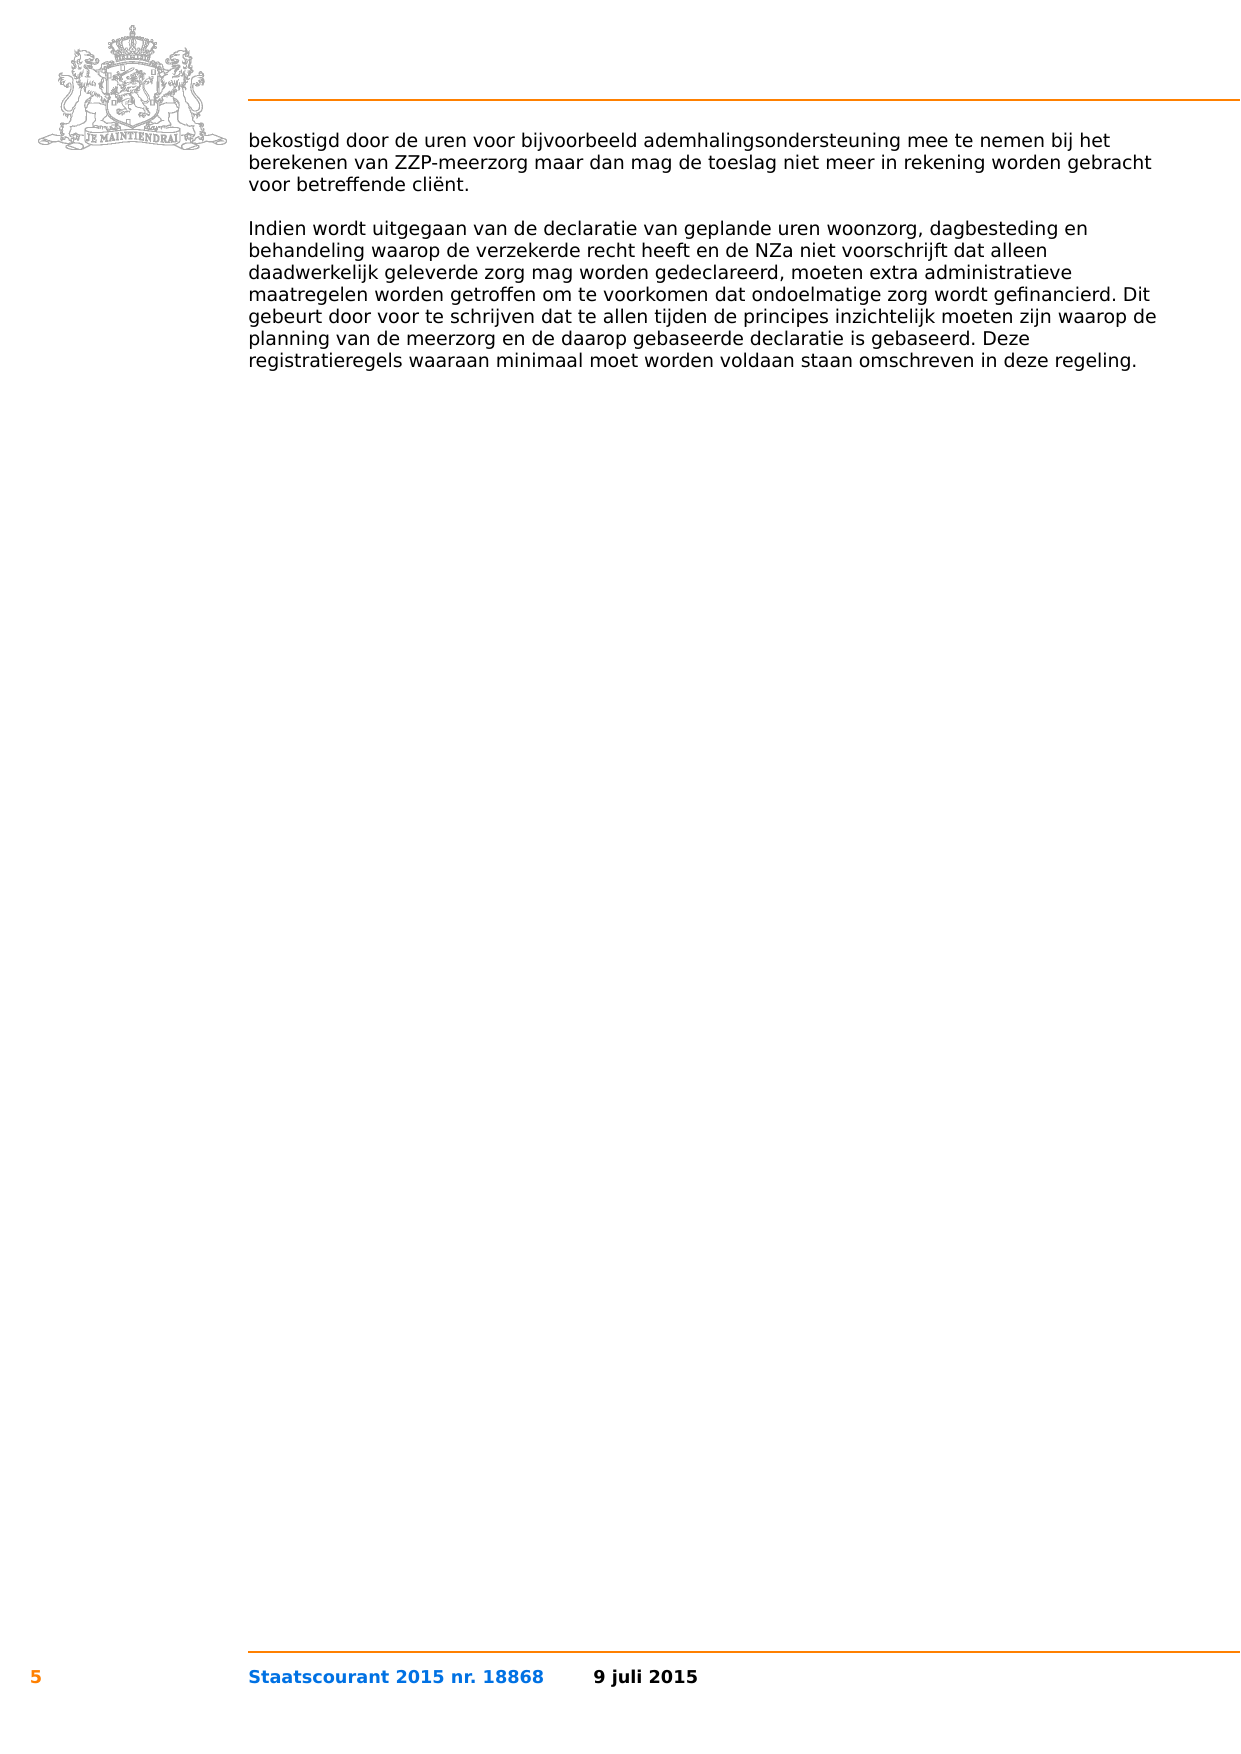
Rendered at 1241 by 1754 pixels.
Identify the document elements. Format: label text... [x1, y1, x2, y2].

text bekostigd door de uren voor bijvoorbeeld ademhalingsondersteuning mee te nemen bij het berekenen van ZZP-meerzorg maar dan mag de toeslag niet meer in rekening worden gebracht voor betreffende cliënt. [248, 130, 1163, 196]
picture [38, 25, 227, 150]
text Indien wordt uitgegaan van de declaratie van geplande uren woonzorg, dagbesteding en behandeling waarop de verzekerde recht heeft en de NZa niet voorschrijft dat alleen daadwerkelijk geleverde zorg mag worden gedeclareerd, moeten extra administratieve maatregelen worden getroffen om te voorkomen dat ondoelmatige zorg wordt gefinancierd. Dit gebeurt door voor te schrijven dat te allen tijden de principes inzichtelijk moeten zijn waarop de planning van de meerzorg en de daarop gebaseerde declaratie is gebaseerd. Deze registratieregels waaraan minimaal moet worden voldaan staan omschreven in deze regeling. [248, 218, 1163, 372]
